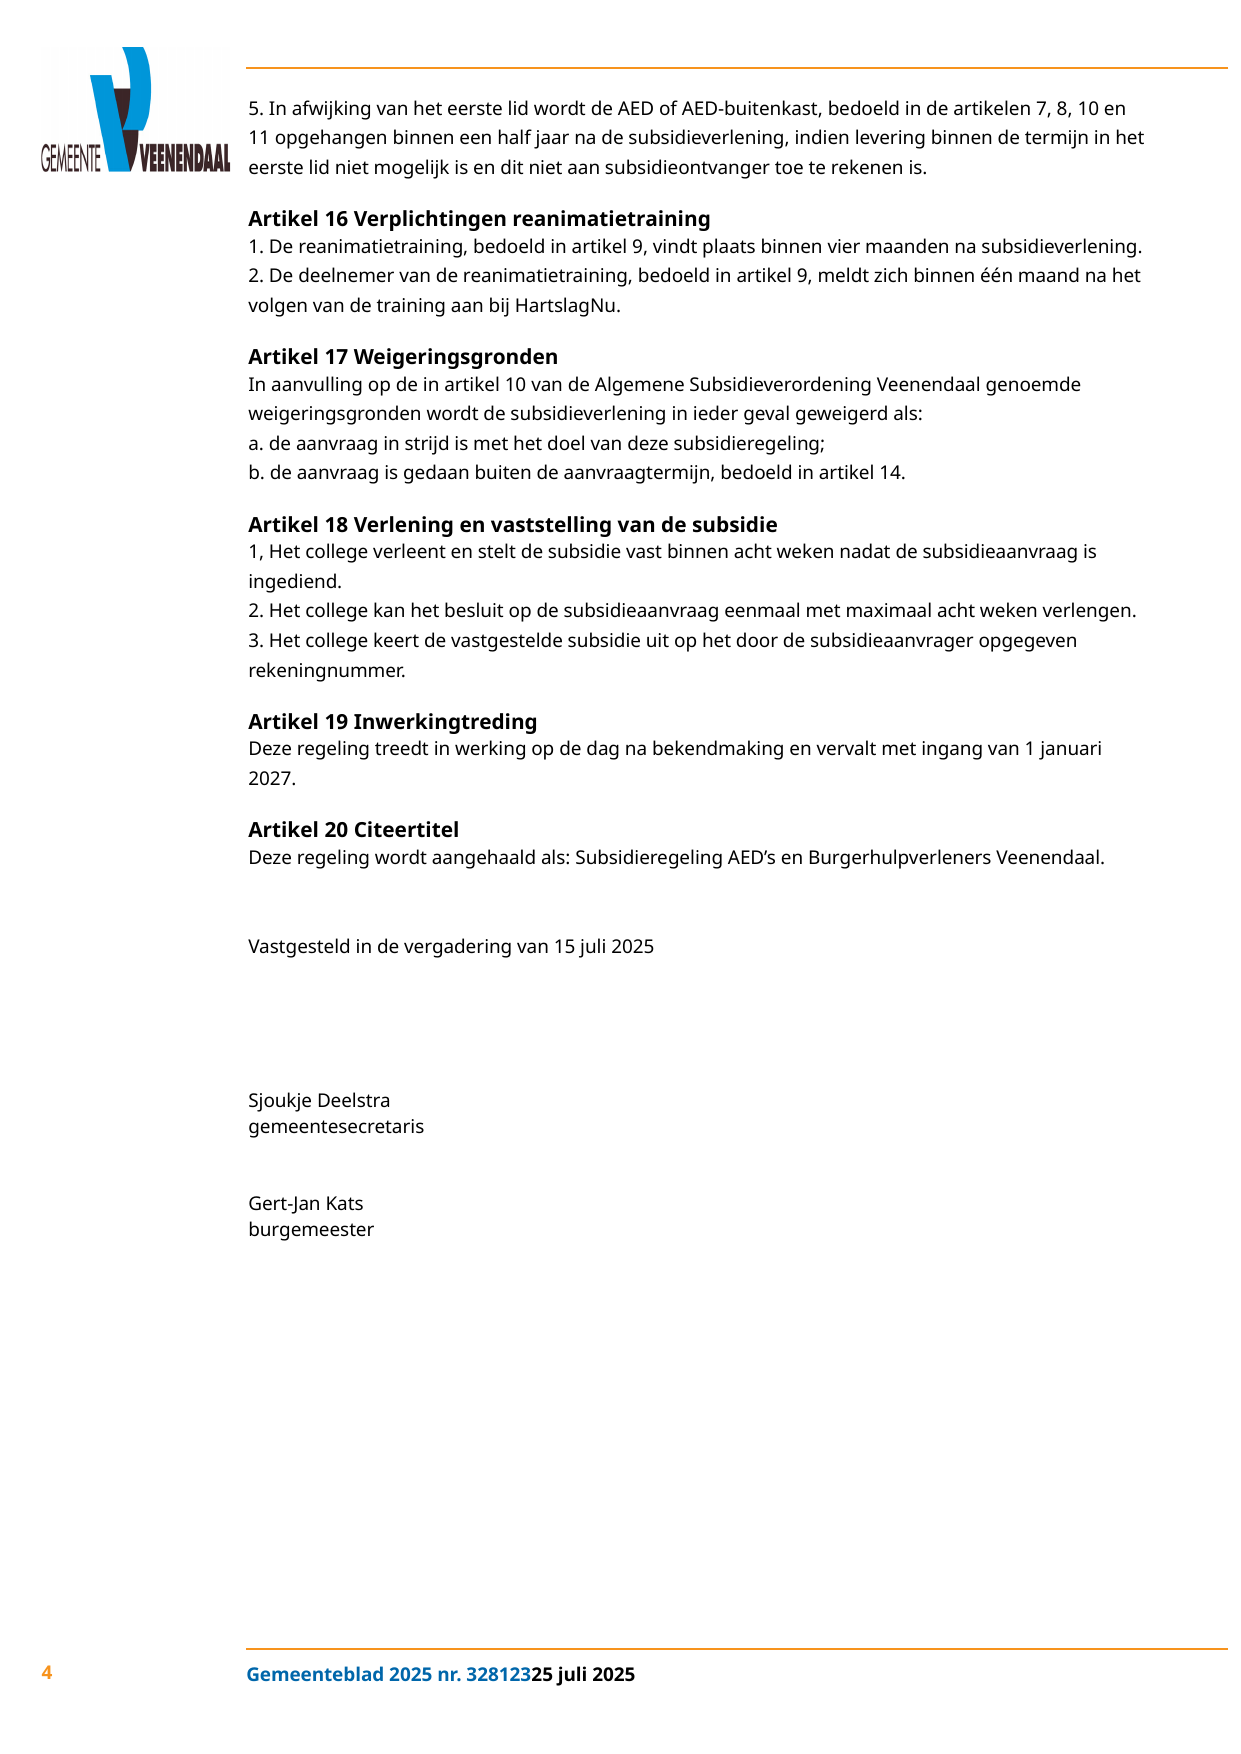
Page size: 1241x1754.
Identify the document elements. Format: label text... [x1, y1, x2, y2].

text Artikel 17 Weigeringsgronden [248, 342, 1152, 371]
text Sjoukje Deelstra [248, 1087, 1152, 1113]
text Artikel 19 Inwerkingtreding [248, 707, 1152, 736]
text 2. Het college kan het besluit op de subsidieaanvraag eenmaal met maximaal acht weken verlengen. [248, 598, 1152, 623]
picture [41, 47, 130, 172]
text 1, Het college verleent en stelt de subsidie vast binnen acht weken nadat de subsidieaanvraag is ingediend. [248, 538, 1152, 594]
text Deze regeling treedt in werking op de dag na bekendmaking en vervalt met ingang van 1 januari 2027. [248, 736, 1152, 791]
text 2. De deelnemer van de reanimatietraining, bedoeld in artikel 9, meldt zich binnen één maand na het volgen van de training aan bij HartslagNu. [248, 262, 1152, 318]
text Vastgesteld in de vergadering van 15 juli 2025 [248, 933, 1152, 958]
text gemeentesecretaris [248, 1113, 1152, 1139]
text b. de aanvraag is gedaan buiten de aanvraagtermijn, bedoeld in artikel 14. [248, 459, 1152, 485]
picture [123, 47, 231, 172]
text Artikel 18 Verlening en vaststelling van de subsidie [248, 510, 1152, 538]
text 3. Het college keert de vastgestelde subsidie uit op het door de subsidieaanvrager opgegeven rekeningnummer. [248, 627, 1152, 682]
text 5. In afwijking van het eerste lid wordt de AED of AED-buitenkast, bedoeld in de artikelen 7, 8, 10 en 11 opgehangen binnen een half jaar na de subsidieverlening, indien levering binnen de termijn in het eerste lid niet mogelijk is en dit niet aan subsidieontvanger toe te rekenen is. [248, 95, 1152, 180]
text Artikel 16 Verplichtingen reanimatietraining [248, 204, 1152, 233]
text In aanvulling op de in artikel 10 van de Algemene Subsidieverordening Veenendaal genoemde weigeringsgronden wordt de subsidieverlening in ieder geval geweigerd als: [248, 371, 1152, 426]
text a. de aanvraag in strijd is met het doel van deze subsidieregeling; [248, 430, 1152, 456]
text burgemeester [248, 1216, 1152, 1242]
text 1. De reanimatietraining, bedoeld in artikel 9, vindt plaats binnen vier maanden na subsidieverlening. [248, 233, 1152, 258]
text Artikel 20 Citeertitel [248, 816, 1152, 844]
text Deze regeling wordt aangehaald als: Subsidieregeling AED’s en Burgerhulpverleners Veenendaal. [248, 844, 1152, 870]
text Gert-Jan Kats [248, 1190, 1152, 1216]
